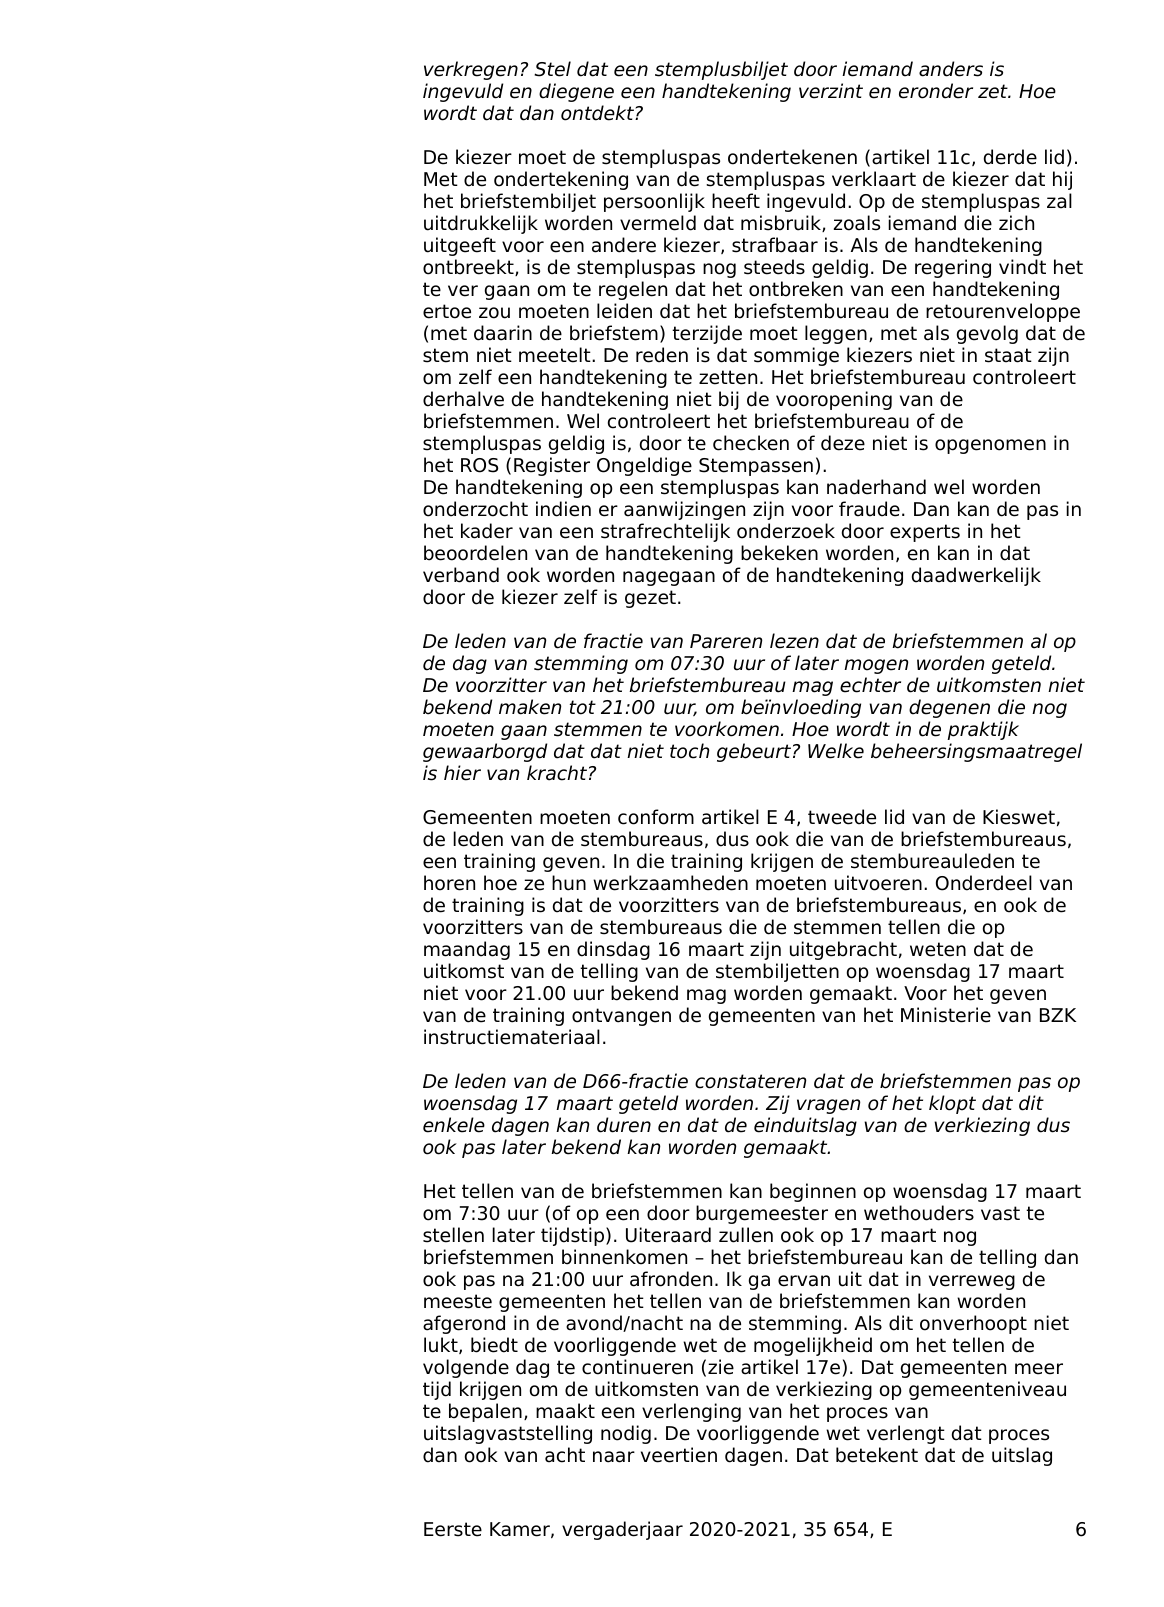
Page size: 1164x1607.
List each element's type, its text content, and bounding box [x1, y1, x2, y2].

text De leden van de D66-fractie constateren dat de briefstemmen pas op woensdag 17 maart geteld worden. Zij vragen of het klopt dat dit enkele dagen kan duren en dat de einduitslag van de verkiezing dus ook pas later bekend kan worden gemaakt. [422, 1071, 1087, 1159]
text De handtekening op een stempluspas kan naderhand wel worden onderzocht indien er aanwijzingen zijn voor fraude. Dan kan de pas in het kader van een strafrechtelijk onderzoek door experts in het beoordelen van de handtekening bekeken worden, en kan in dat verband ook worden nagegaan of de handtekening daadwerkelijk door de kiezer zelf is gezet. [422, 477, 1087, 609]
text verkregen? Stel dat een stemplusbiljet door iemand anders is ingevuld en diegene een handtekening verzint en eronder zet. Hoe wordt dat dan ontdekt? [422, 59, 1087, 125]
text De leden van de fractie van Pareren lezen dat de briefstemmen al op de dag van stemming om 07:30 uur of later mogen worden geteld. De voorzitter van het briefstembureau mag echter de uitkomsten niet bekend maken tot 21:00 uur, om beïnvloeding van degenen die nog moeten gaan stemmen te voorkomen. Hoe wordt in de praktijk gewaarborgd dat dat niet toch gebeurt? Welke beheersingsmaatregel is hier van kracht? [422, 631, 1087, 785]
text Gemeenten moeten conform artikel E 4, tweede lid van de Kieswet, de leden van de stembureaus, dus ook die van de briefstembureaus, een training geven. In die training krijgen de stembureauleden te horen hoe ze hun werkzaamheden moeten uitvoeren. Onderdeel van de training is dat de voorzitters van de briefstembureaus, en ook de voorzitters van de stembureaus die de stemmen tellen die op maandag 15 en dinsdag 16 maart zijn uitgebracht, weten dat de uitkomst van de telling van de stembiljetten op woensdag 17 maart niet voor 21.00 uur bekend mag worden gemaakt. Voor het geven van de training ontvangen de gemeenten van het Ministerie van BZK instructiemateriaal. [422, 807, 1087, 1049]
text De kiezer moet de stempluspas ondertekenen (artikel 11c, derde lid). Met de ondertekening van de stempluspas verklaart de kiezer dat hij het briefstembiljet persoonlijk heeft ingevuld. Op de stempluspas zal uitdrukkelijk worden vermeld dat misbruik, zoals iemand die zich uitgeeft voor een andere kiezer, strafbaar is. Als de handtekening ontbreekt, is de stempluspas nog steeds geldig. De regering vindt het te ver gaan om te regelen dat het ontbreken van een handtekening ertoe zou moeten leiden dat het briefstembureau de retourenveloppe (met daarin de briefstem) terzijde moet leggen, met als gevolg dat de stem niet meetelt. De reden is dat sommige kiezers niet in staat zijn om zelf een handtekening te zetten. Het briefstembureau controleert derhalve de handtekening niet bij de vooropening van de briefstemmen. Wel controleert het briefstembureau of de stempluspas geldig is, door te checken of deze niet is opgenomen in het ROS (Register Ongeldige Stempassen). [422, 147, 1087, 477]
text Het tellen van de briefstemmen kan beginnen op woensdag 17 maart om 7:30 uur (of op een door burgemeester en wethouders vast te stellen later tijdstip). Uiteraard zullen ook op 17 maart nog briefstemmen binnenkomen – het briefstembureau kan de telling dan ook pas na 21:00 uur afronden. Ik ga ervan uit dat in verreweg de meeste gemeenten het tellen van de briefstemmen kan worden afgerond in de avond/nacht na de stemming. Als dit onverhoopt niet lukt, biedt de voorliggende wet de mogelijkheid om het tellen de volgende dag te continueren (zie artikel 17e). Dat gemeenten meer tijd krijgen om de uitkomsten van de verkiezing op gemeenteniveau te bepalen, maakt een verlenging van het proces van uitslagvaststelling nodig. De voorliggende wet verlengt dat proces dan ook van acht naar veertien dagen. Dat betekent dat de uitslag [422, 1181, 1087, 1467]
